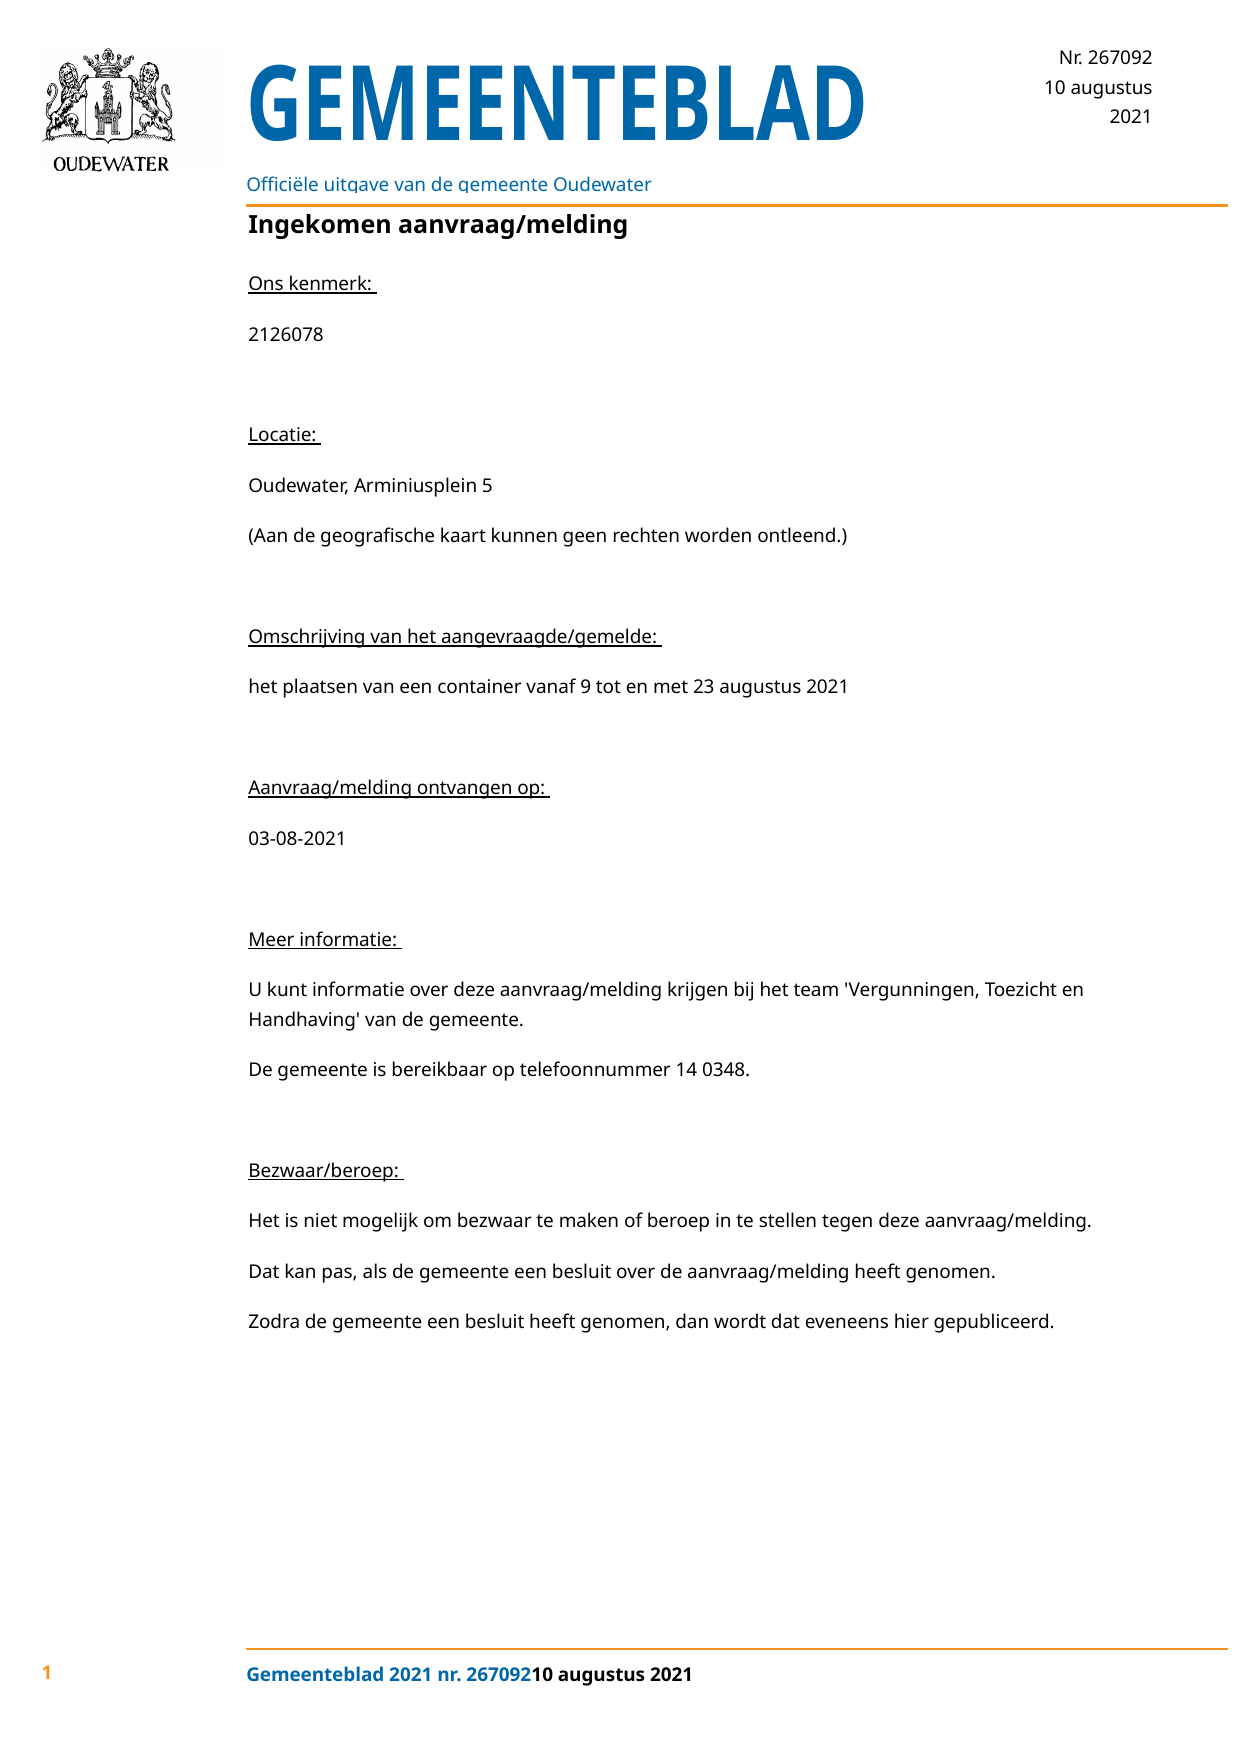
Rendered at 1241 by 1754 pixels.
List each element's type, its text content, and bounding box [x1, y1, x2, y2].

text Locatie: [248, 422, 1152, 447]
text 2126078 [248, 321, 1152, 346]
text Bezwaar/beroep: [248, 1157, 1152, 1183]
text Ingekomen aanvraag/melding [248, 207, 1152, 241]
picture [41, 47, 231, 172]
text Ons kenmerk: [248, 270, 1152, 296]
text Het is niet mogelijk om bezwaar te maken of beroep in te stellen tegen deze aanvraag/melding. [248, 1207, 1152, 1233]
text Dat kan pas, als de gemeente een besluit over de aanvraag/melding heeft genomen. [248, 1258, 1152, 1283]
text Omschrijving van het aangevraagde/gemelde: [248, 623, 1152, 649]
text Oudewater, Arminiusplein 5 [248, 472, 1152, 498]
text 03-08-2021 [248, 825, 1152, 851]
text het plaatsen van een container vanaf 9 tot en met 23 augustus 2021 [248, 674, 1152, 699]
text Zodra de gemeente een besluit heeft genomen, dan wordt dat eveneens hier gepubliceerd. [248, 1308, 1152, 1334]
text U kunt informatie over deze aanvraag/melding krijgen bij het team 'Vergunningen, Toezicht en Handhaving' van de gemeente. [248, 976, 1152, 1031]
text Meer informatie: [248, 926, 1152, 951]
text Aanvraag/melding ontvangen op: [248, 774, 1152, 800]
text De gemeente is bereikbaar op telefoonnummer 14 0348. [248, 1056, 1152, 1082]
text (Aan de geografische kaart kunnen geen rechten worden ontleend.) [248, 522, 1152, 548]
